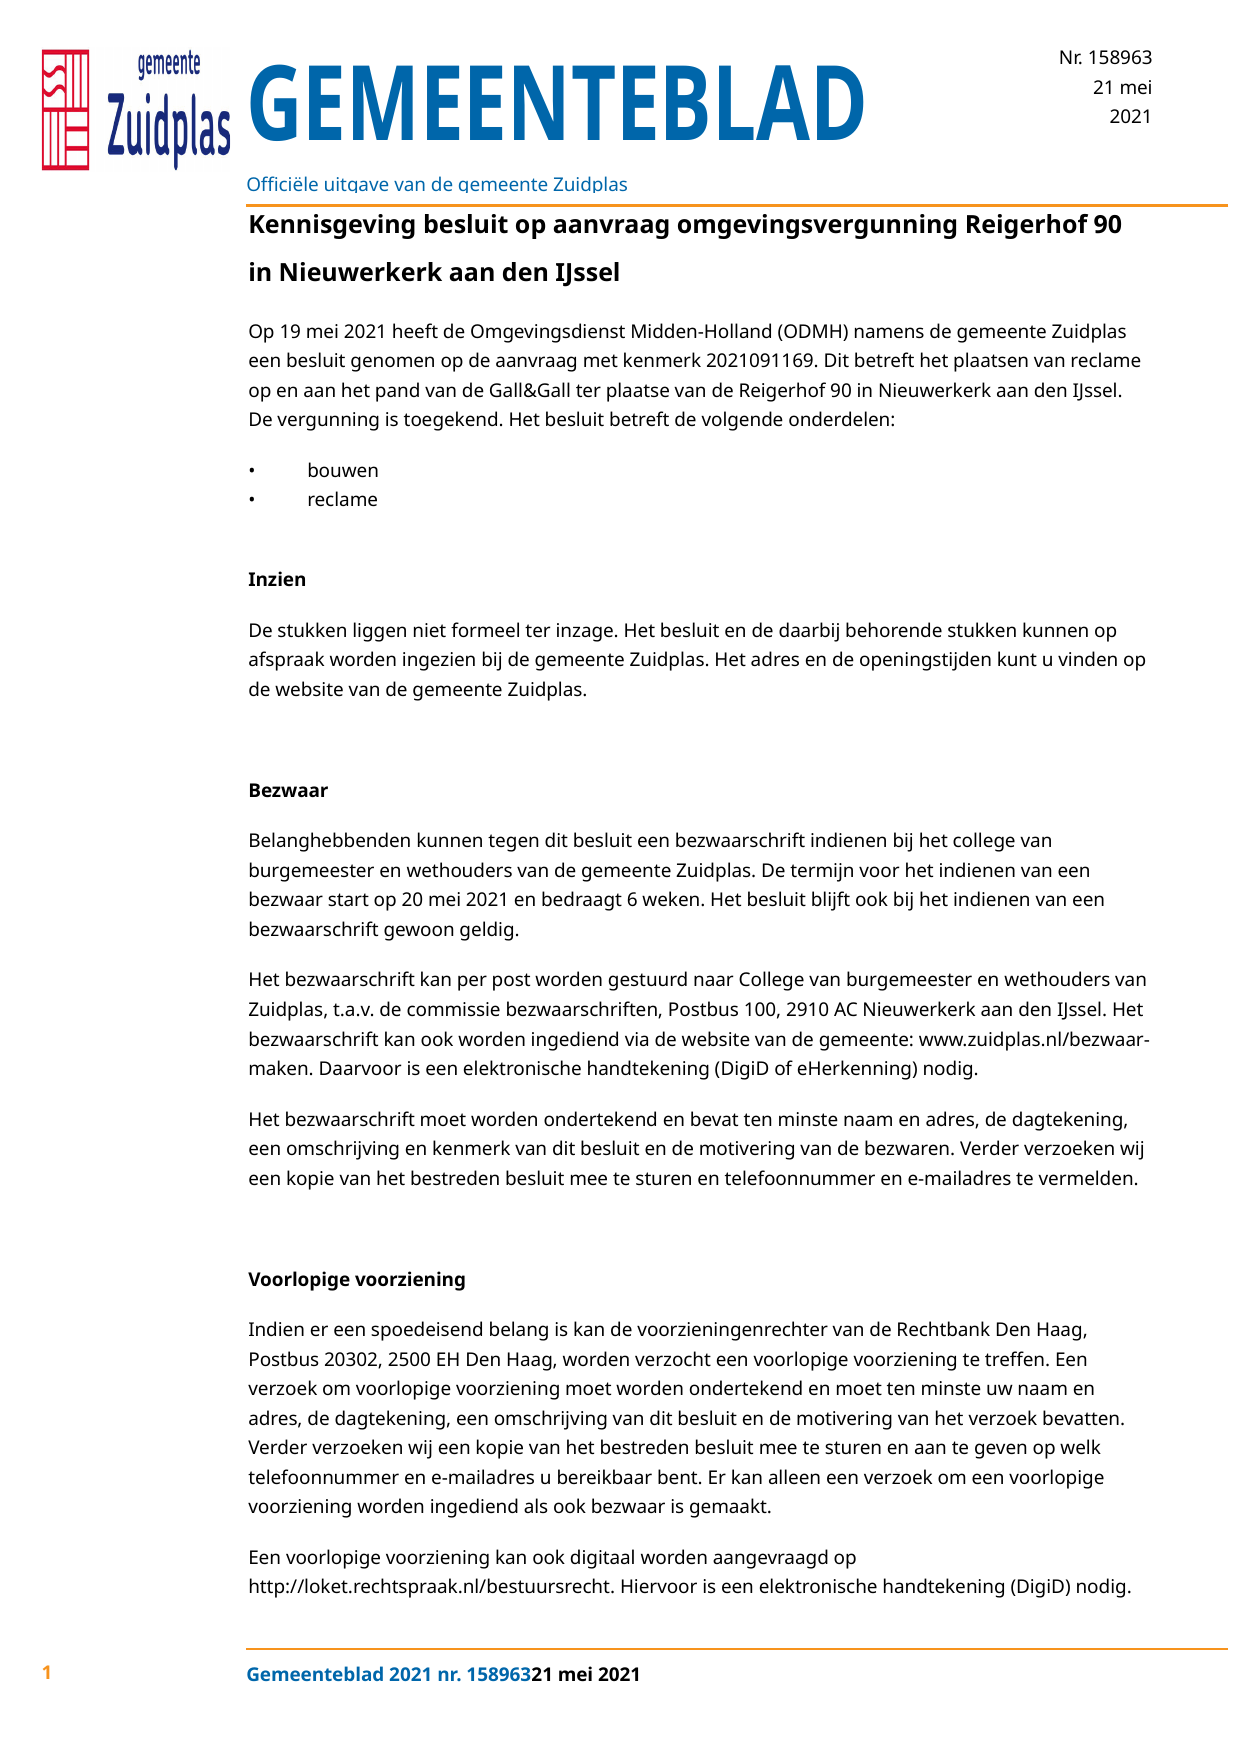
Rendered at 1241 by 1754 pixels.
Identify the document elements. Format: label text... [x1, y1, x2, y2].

text Indien er een spoedeisend belang is kan de voorzieningenrechter van de Rechtbank Den Haag, Postbus 20302, 2500 EH Den Haag, worden verzocht een voorlopige voorziening te treffen. Een verzoek om voorlopige voorziening moet worden ondertekend en moet ten minste uw naam en adres, de dagtekening, een omschrijving van dit besluit en de motivering van het verzoek bevatten. Verder verzoeken wij een kopie van het bestreden besluit mee te sturen en aan te geven op welk telefoonnummer en e-mailadres u bereikbaar bent. Er kan alleen een verzoek om een voorlopige voorziening worden ingediend als ook bezwaar is gemaakt. [248, 1316, 1152, 1519]
text Bezwaar [248, 777, 1152, 803]
text Belanghebbenden kunnen tegen dit besluit een bezwaarschrift indienen bij het college van burgemeester en wethouders van de gemeente Zuidplas. De termijn voor het indienen van een bezwaar start op 20 mei 2021 en bedraagt 6 weken. Het besluit blijft ook bij het indienen van een bezwaarschrift gewoon geldig. [248, 827, 1152, 942]
text Het bezwaarschrift kan per post worden gestuurd naar College van burgemeester en wethouders van Zuidplas, t.a.v. de commissie bezwaarschriften, Postbus 100, 2910 AC Nieuwerkerk aan den IJssel. Het bezwaarschrift kan ook worden ingediend via de website van de gemeente: www.zuidplas.nl/bezwaar-maken. Daarvoor is een elektronische handtekening (DigiD of eHerkenning) nodig. [248, 967, 1152, 1081]
text Het bezwaarschrift moet worden ondertekend en bevat ten minste naam en adres, de dagtekening, een omschrijving en kenmerk van dit besluit en de motivering van de bezwaren. Verder verzoeken wij een kopie van het bestreden besluit mee te sturen en telefoonnummer en e-mailadres te vermelden. [248, 1106, 1152, 1191]
list bouwen [248, 457, 1152, 483]
text Op 19 mei 2021 heeft de Omgevingsdienst Midden-Holland (ODMH) namens de gemeente Zuidplas een besluit genomen op de aanvraag met kenmerk 2021091169. Dit betreft het plaatsen van reclame op en aan het pand van de Gall&Gall ter plaatse van de Reigerhof 90 in Nieuwerkerk aan den IJssel. De vergunning is toegekend. Het besluit betreft de volgende onderdelen: [248, 318, 1152, 432]
picture [41, 47, 231, 172]
text Voorlopige voorziening [248, 1266, 1152, 1292]
text Een voorlopige voorziening kan ook digitaal worden aangevraagd op http://loket.rechtspraak.nl/bestuursrecht. Hiervoor is een elektronische handtekening (DigiD) nodig. [248, 1544, 1152, 1599]
text De stukken liggen niet formeel ter inzage. Het besluit en de daarbij behorende stukken kunnen op afspraak worden ingezien bij de gemeente Zuidplas. Het adres en de openingstijden kunt u vinden op de website van de gemeente Zuidplas. [248, 617, 1152, 702]
text Kennisgeving besluit op aanvraag omgevingsvergunning Reigerhof 90 in Nieuwerkerk aan den IJssel [248, 207, 1152, 288]
text Inzien [248, 567, 1152, 592]
list reclame [248, 487, 1152, 512]
